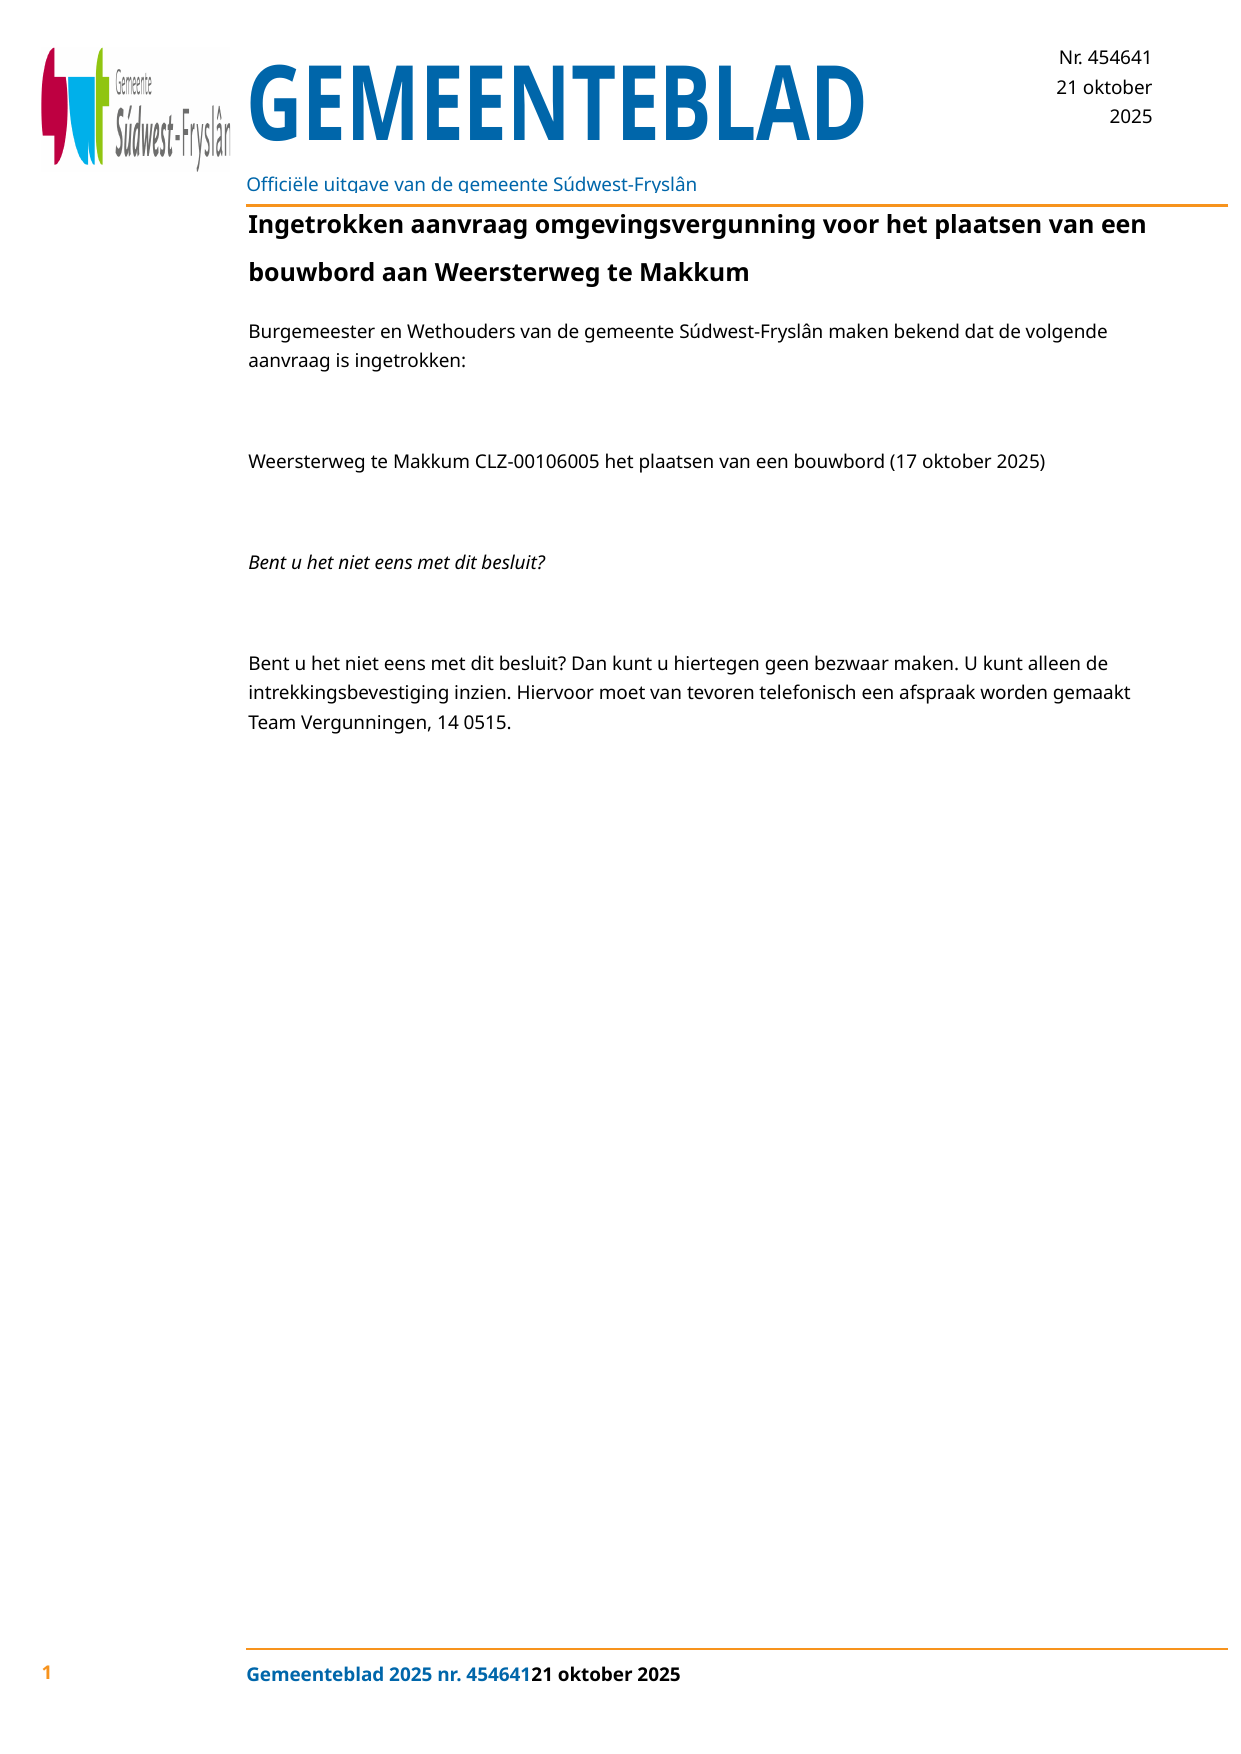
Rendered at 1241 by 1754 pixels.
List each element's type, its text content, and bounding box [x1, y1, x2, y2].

text Ingetrokken aanvraag omgevingsvergunning voor het plaatsen van een bouwbord aan Weersterweg te Makkum [248, 207, 1152, 288]
text Bent u het niet eens met dit besluit? [248, 549, 1152, 575]
text Weersterweg te Makkum CLZ-00106005 het plaatsen van een bouwbord (17 oktober 2025) [248, 448, 1152, 474]
text Burgemeester en Wethouders van de gemeente Súdwest-Fryslân maken bekend dat de volgende aanvraag is ingetrokken: [248, 318, 1152, 373]
text Bent u het niet eens met dit besluit? Dan kunt u hiertegen geen bezwaar maken. U kunt alleen de intrekkingsbevestiging inzien. Hiervoor moet van tevoren telefonisch een afspraak worden gemaakt Team Vergunningen, 14 0515. [248, 650, 1152, 735]
picture [41, 47, 231, 172]
